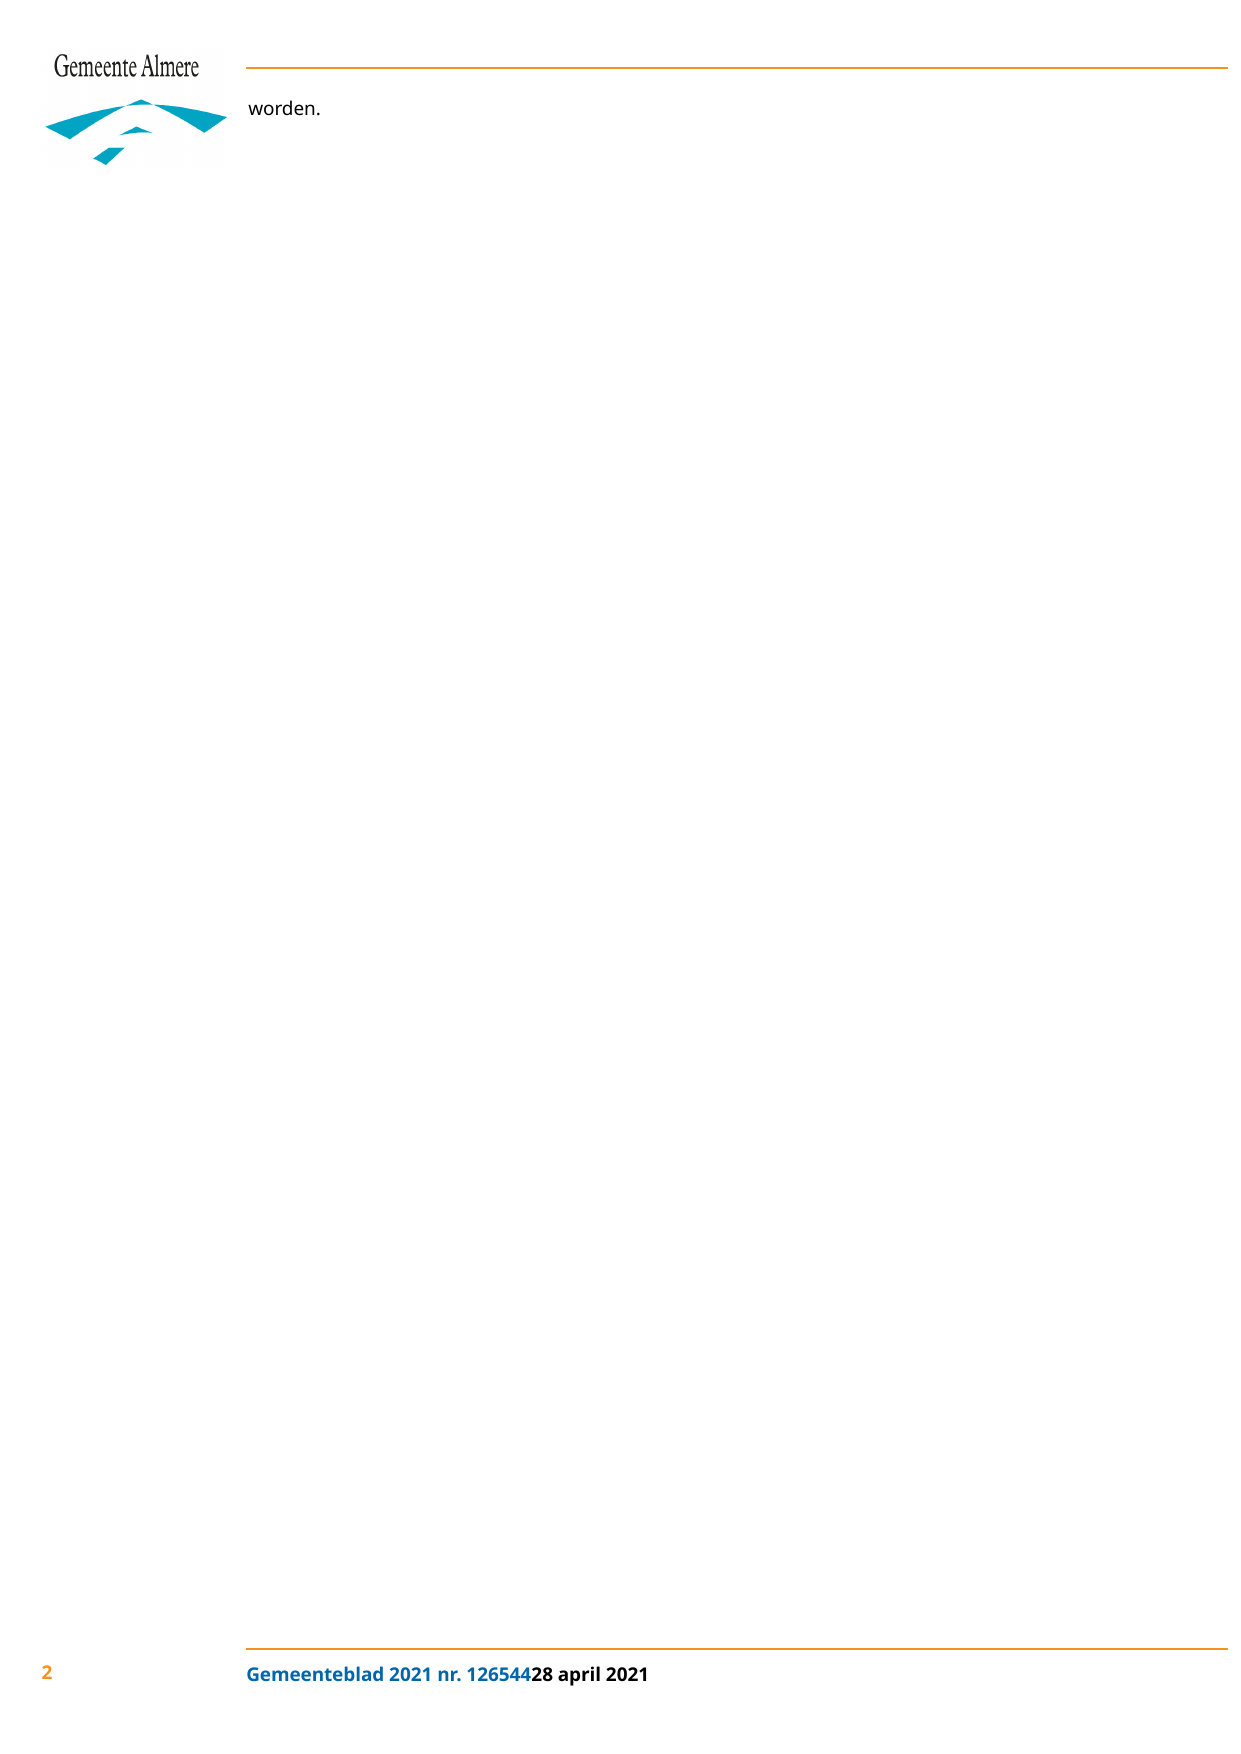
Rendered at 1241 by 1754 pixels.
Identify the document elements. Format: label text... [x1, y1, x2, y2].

text worden. [248, 95, 1152, 121]
picture [41, 47, 231, 172]
